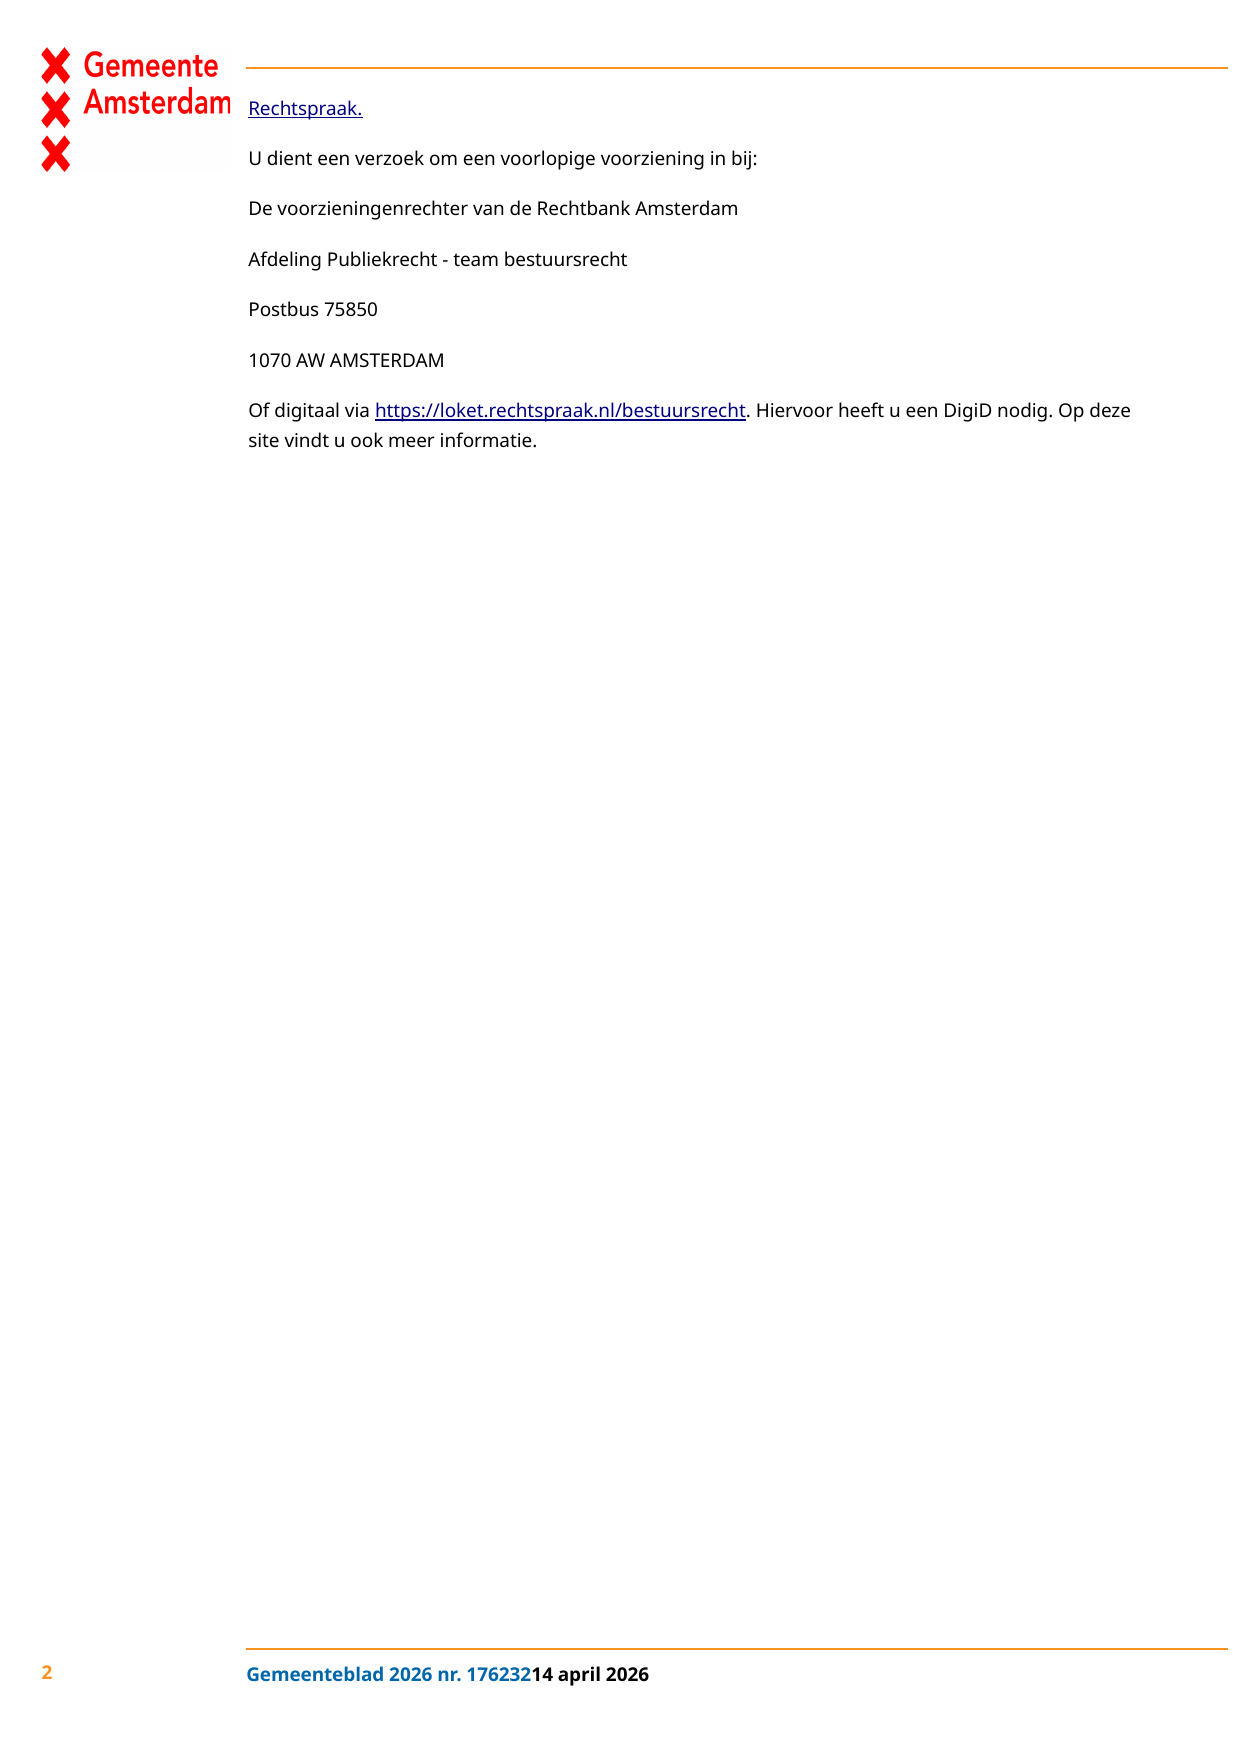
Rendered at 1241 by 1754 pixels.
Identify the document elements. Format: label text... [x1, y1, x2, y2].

text Afdeling Publiekrecht - team bestuursrecht [248, 246, 1152, 272]
text Postbus 75850 [248, 296, 1152, 322]
text Of digitaal via https://loket.rechtspraak.nl/bestuursrecht. Hiervoor heeft u een DigiD nodig. Op deze site vindt u ook meer informatie. [248, 397, 1152, 453]
text De voorzieningenrechter van de Rechtbank Amsterdam [248, 196, 1152, 221]
picture [41, 47, 231, 172]
text Rechtspraak. [248, 95, 1152, 121]
text 1070 AW AMSTERDAM [248, 347, 1152, 373]
text U dient een verzoek om een voorlopige voorziening in bij: [248, 145, 1152, 171]
